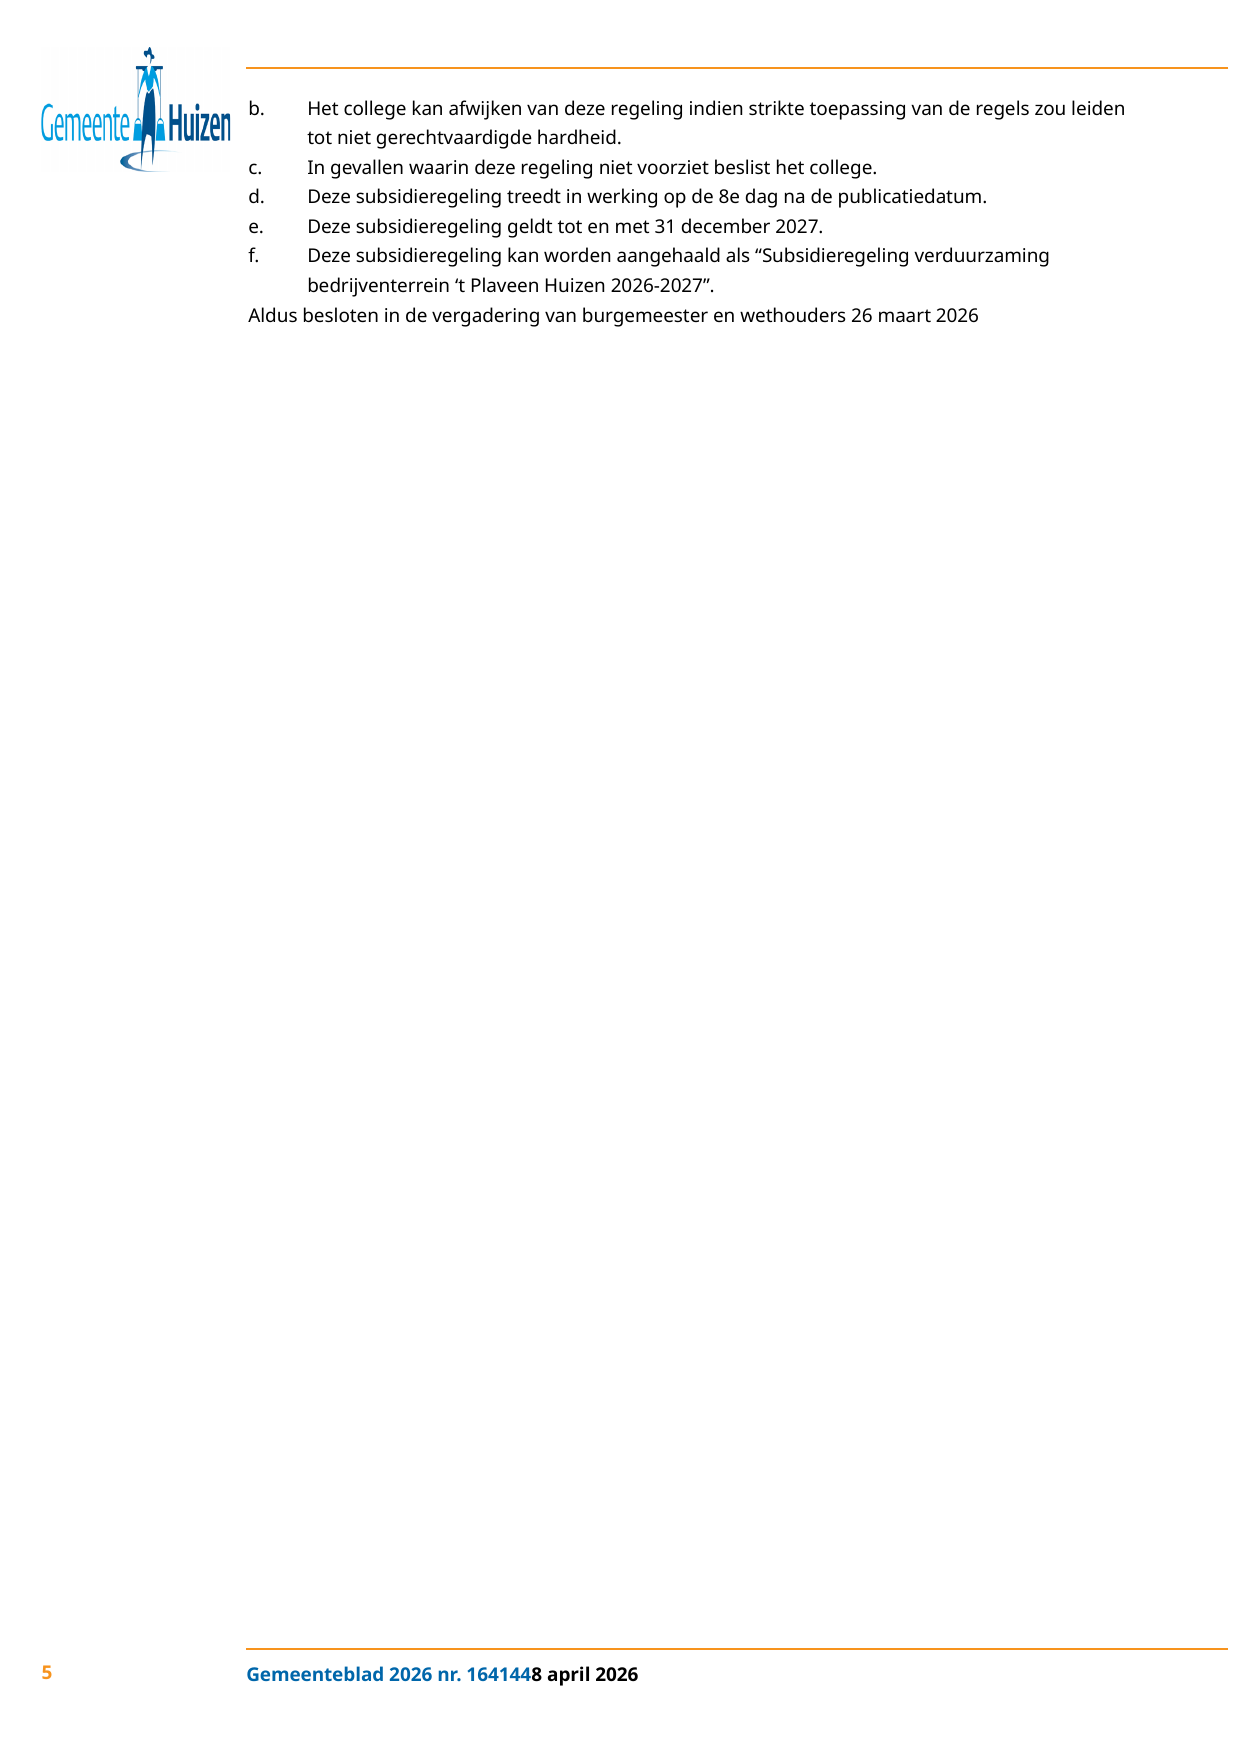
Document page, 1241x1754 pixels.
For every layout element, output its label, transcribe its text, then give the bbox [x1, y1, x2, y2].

list Deze subsidieregeling geldt tot en met 31 december 2027. [248, 213, 1152, 239]
picture [41, 47, 231, 172]
list Het college kan afwijken van deze regeling indien strikte toepassing van de regels zou leiden tot niet gerechtvaardigde hardheid. [248, 95, 1152, 150]
list Deze subsidieregeling kan worden aangehaald als “Subsidieregeling verduurzaming bedrijventerrein ‘t Plaveen Huizen 2026-2027”. [248, 243, 1152, 298]
text Aldus besloten in de vergadering van burgemeester en wethouders 26 maart 2026 [248, 302, 1152, 328]
list In gevallen waarin deze regeling niet voorziet beslist het college. [248, 154, 1152, 180]
list Deze subsidieregeling treedt in werking op de 8e dag na de publicatiedatum. [248, 183, 1152, 209]
